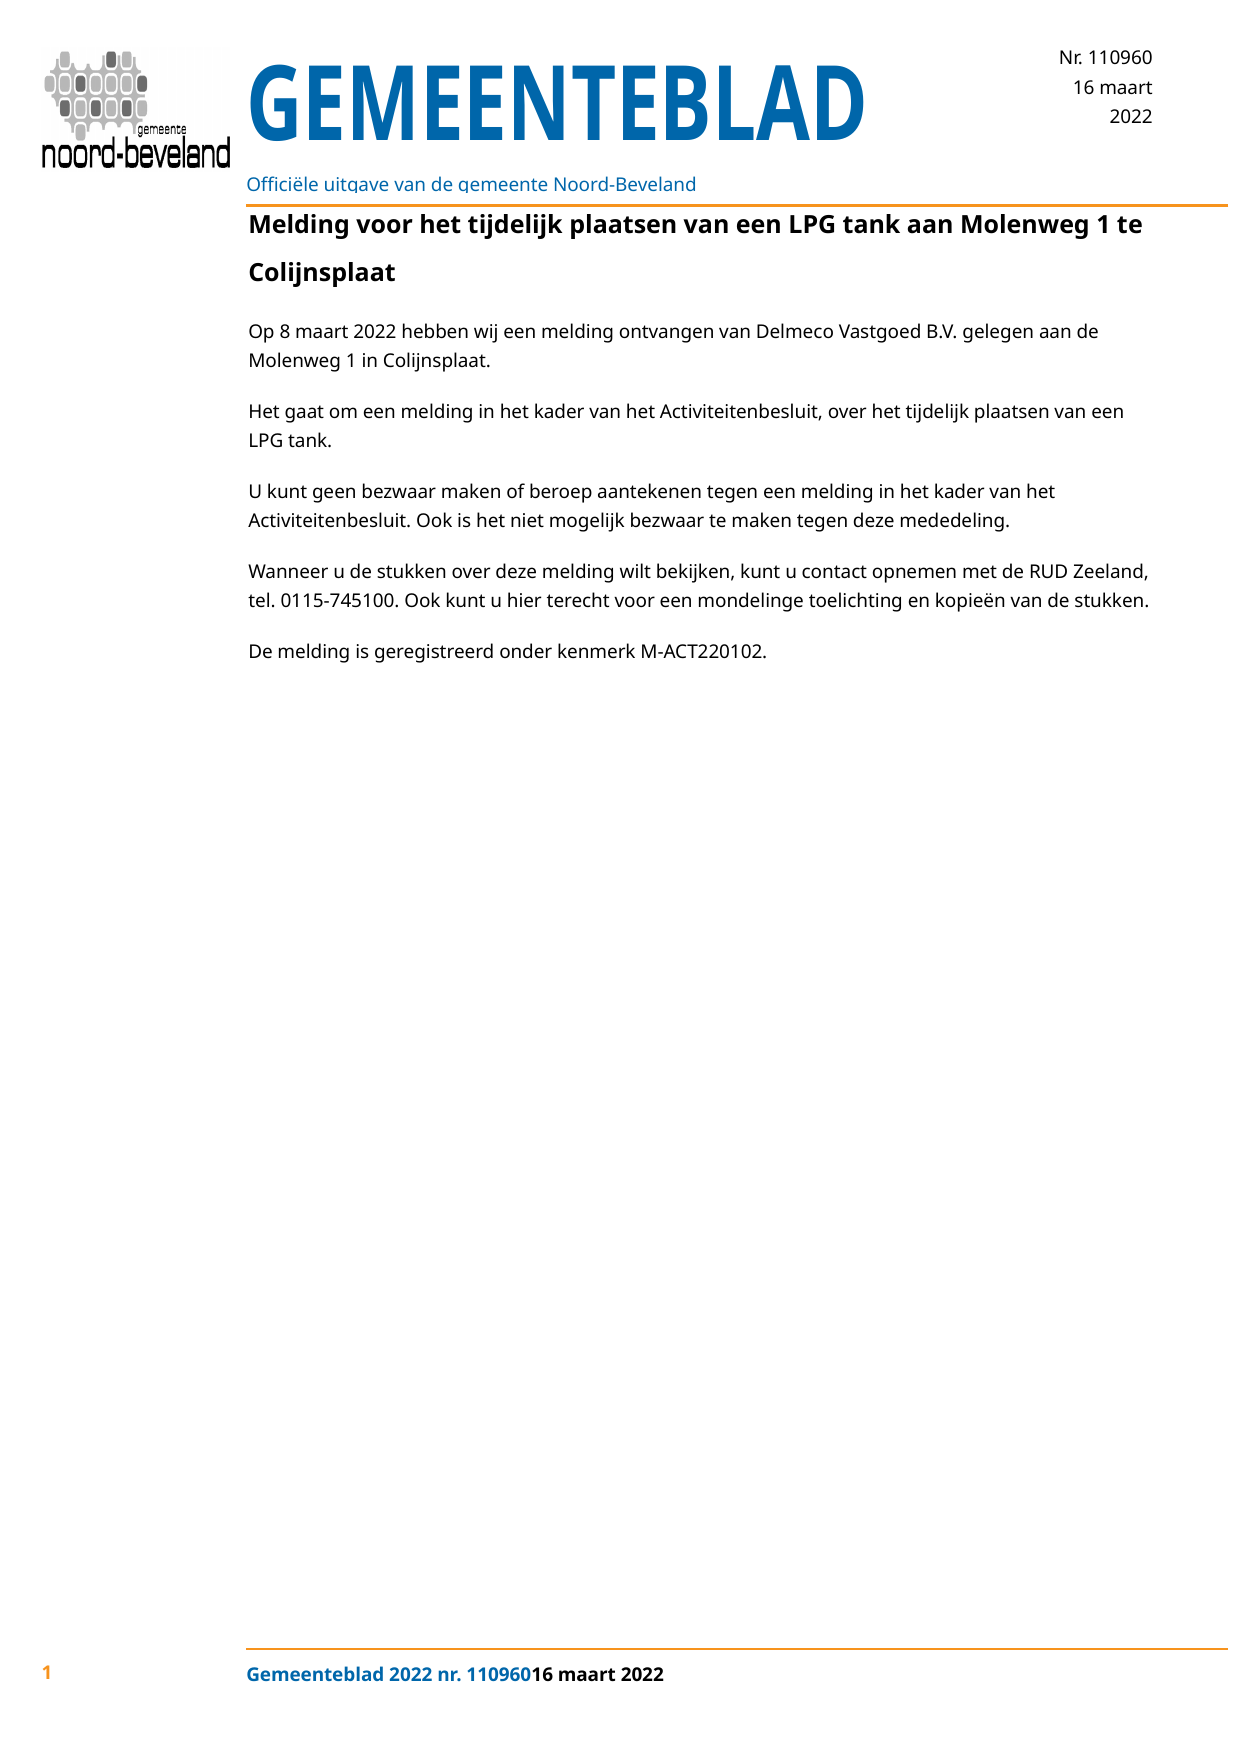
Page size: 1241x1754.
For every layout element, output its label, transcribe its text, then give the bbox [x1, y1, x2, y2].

text U kunt geen bezwaar maken of beroep aantekenen tegen een melding in het kader van het Activiteitenbesluit. Ook is het niet mogelijk bezwaar te maken tegen deze mededeling. [248, 478, 1152, 533]
text Op 8 maart 2022 hebben wij een melding ontvangen van Delmeco Vastgoed B.V. gelegen aan de Molenweg 1 in Colijnsplaat. [248, 318, 1152, 373]
text Het gaat om een melding in het kader van het Activiteitenbesluit, over het tijdelijk plaatsen van een LPG tank. [248, 398, 1152, 453]
text Melding voor het tijdelijk plaatsen van een LPG tank aan Molenweg 1 te Colijnsplaat [248, 207, 1152, 288]
text Wanneer u de stukken over deze melding wilt bekijken, kunt u contact opnemen met de RUD Zeeland, tel. 0115-745100. Ook kunt u hier terecht voor een mondelinge toelichting en kopieën van de stukken. [248, 558, 1152, 613]
picture [41, 47, 231, 172]
text De melding is geregistreerd onder kenmerk M-ACT220102. [248, 638, 1152, 664]
